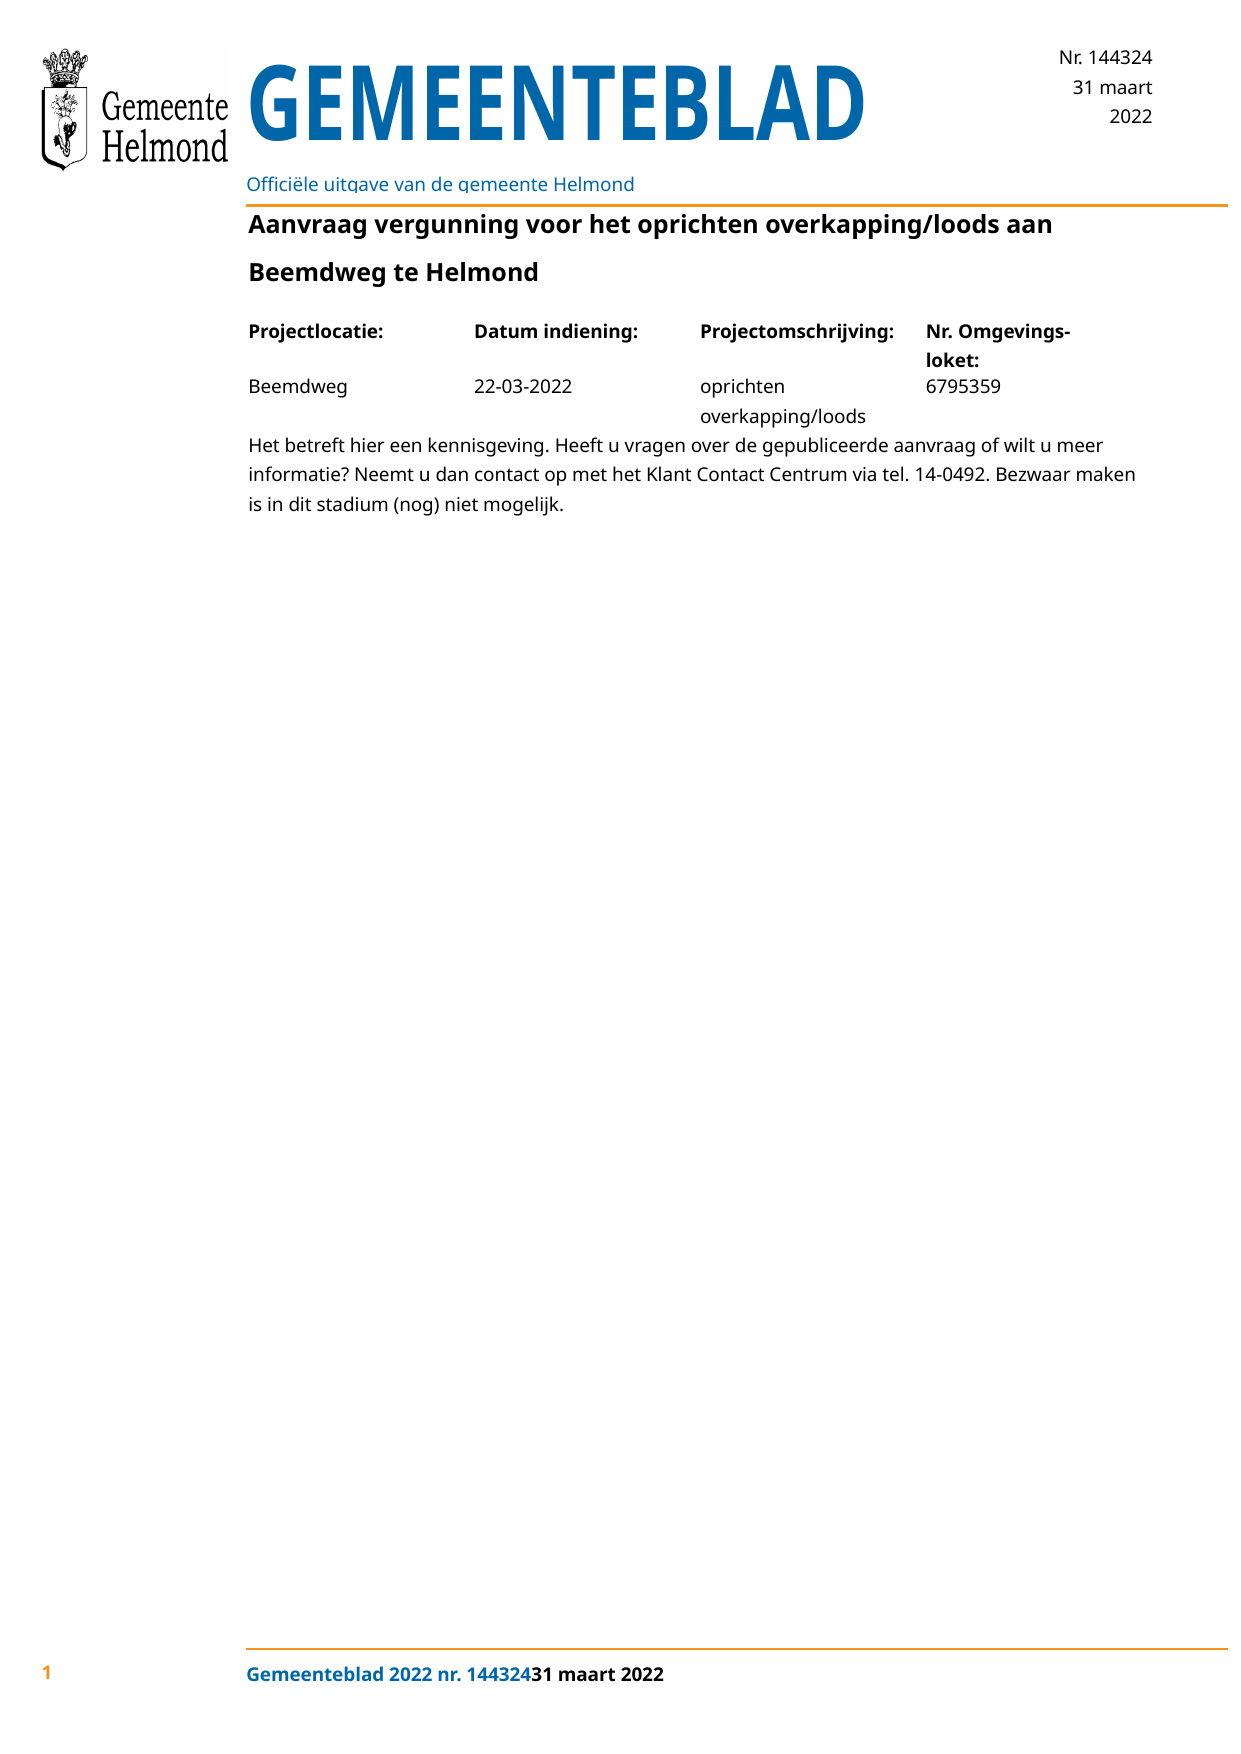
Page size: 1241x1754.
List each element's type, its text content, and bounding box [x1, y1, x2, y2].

table_cell 6795359 [926, 373, 1152, 429]
text Het betreft hier een kennisgeving. Heeft u vragen over de gepubliceerde aanvraag of wilt u meer informatie? Neemt u dan contact op met het Klant Contact Centrum via tel. 14-0492. Bezwaar maken is in dit stadium (nog) niet mogelijk. [248, 432, 1152, 517]
table_header Datum indiening: [474, 318, 700, 373]
picture [41, 47, 231, 172]
table_header Projectomschrijving: [700, 318, 926, 373]
table_header Nr. Omgevings- loket: [926, 318, 1152, 373]
table_cell oprichten overkapping/loods [700, 373, 926, 429]
table_cell 22-03-2022 [474, 373, 700, 429]
text Aanvraag vergunning voor het oprichten overkapping/loods aan Beemdweg te Helmond [248, 207, 1152, 288]
table_cell Beemdweg [248, 373, 474, 429]
table_header Projectlocatie: [248, 318, 474, 373]
